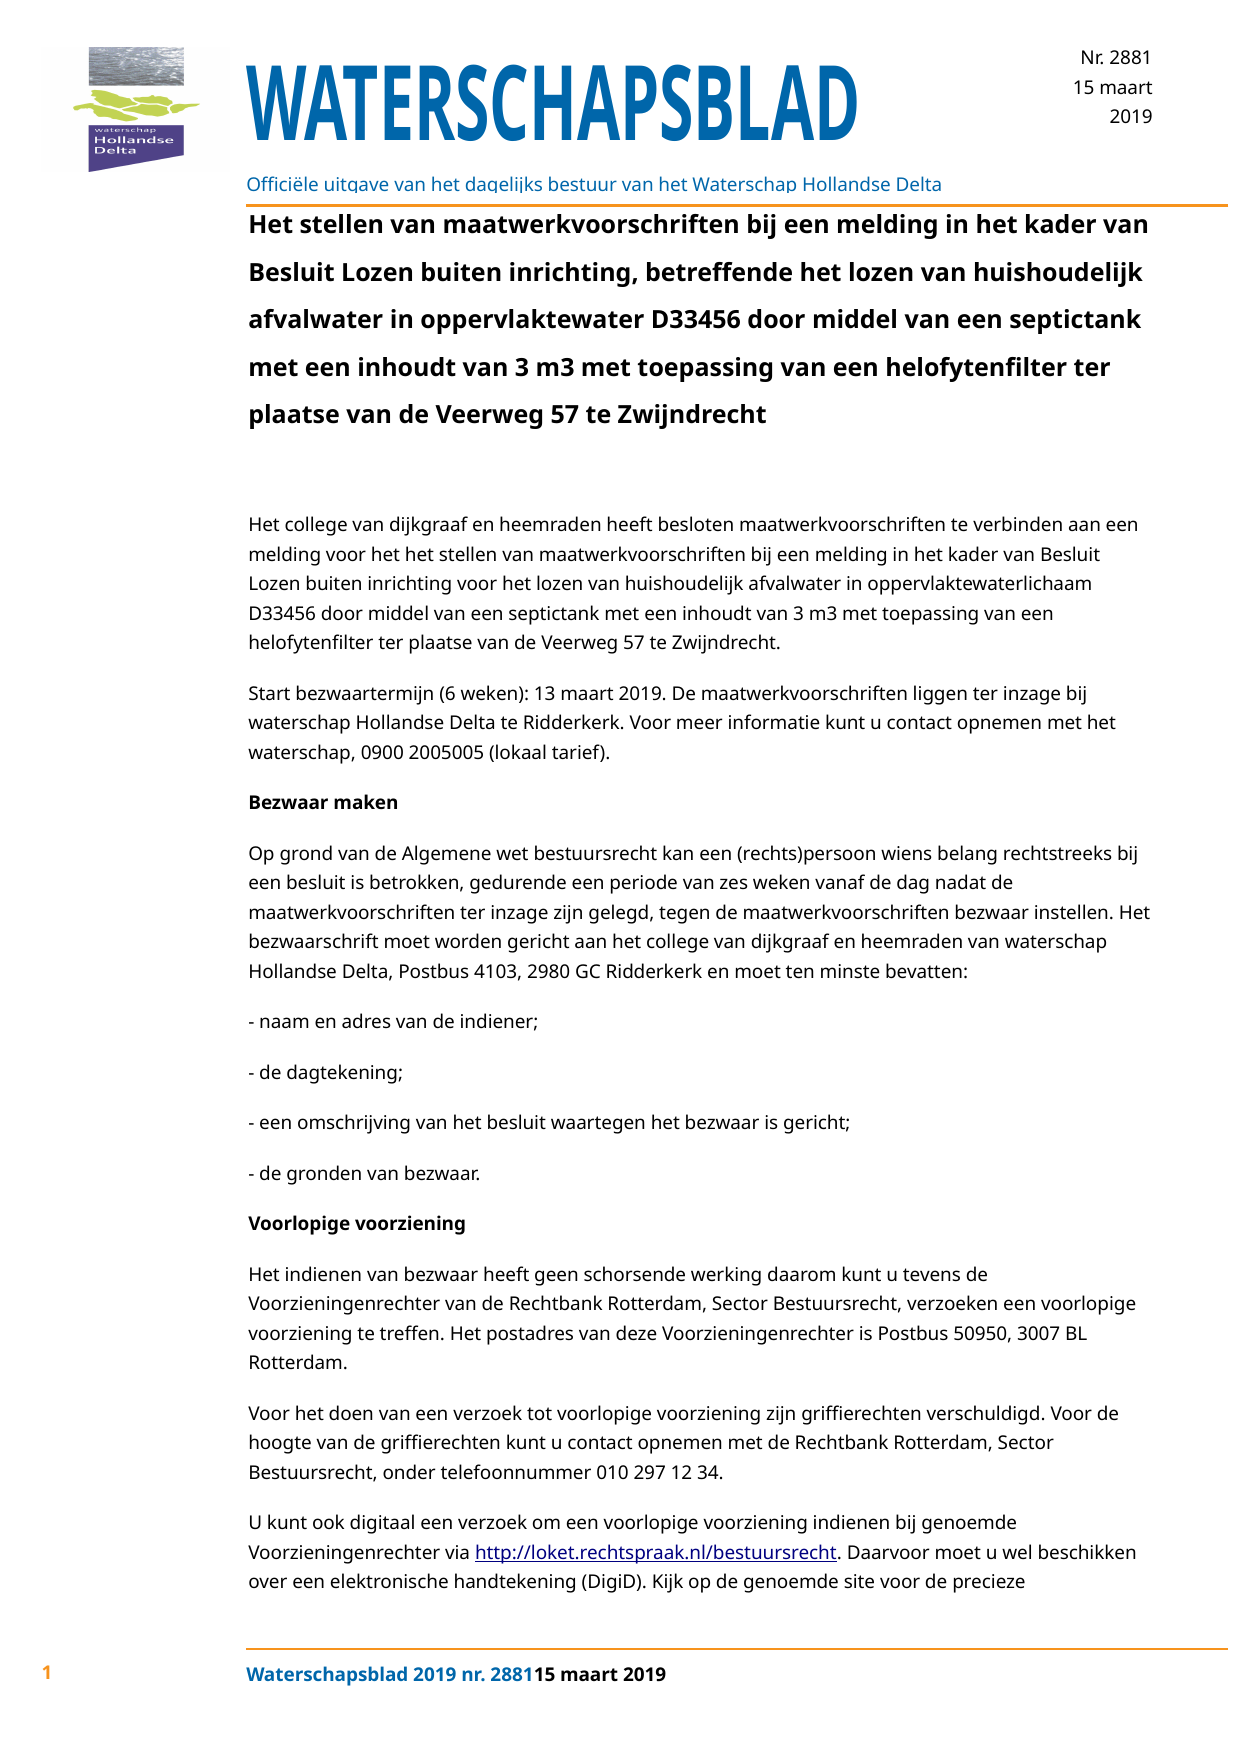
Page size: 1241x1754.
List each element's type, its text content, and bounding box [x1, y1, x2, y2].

text U kunt ook digitaal een verzoek om een voorlopige voorziening indienen bij genoemde Voorzieningenrechter via http://loket.rechtspraak.nl/bestuursrecht. Daarvoor moet u wel beschikken over een elektronische handtekening (DigiD). Kijk op de genoemde site voor de precieze [248, 1509, 1152, 1594]
text Bezwaar maken [248, 789, 1152, 815]
text - naam en adres van de indiener; [248, 1009, 1152, 1034]
text Op grond van de Algemene wet bestuursrecht kan een (rechts)persoon wiens belang rechtstreeks bij een besluit is betrokken, gedurende een periode van zes weken vanaf de dag nadat de maatwerkvoorschriften ter inzage zijn gelegd, tegen de maatwerkvoorschriften bezwaar instellen. Het bezwaarschrift moet worden gericht aan het college van dijkgraaf en heemraden van waterschap Hollandse Delta, Postbus 4103, 2980 GC Ridderkerk en moet ten minste bevatten: [248, 840, 1152, 984]
text Start bezwaartermijn (6 weken): 13 maart 2019. De maatwerkvoorschriften liggen ter inzage bij waterschap Hollandse Delta te Ridderkerk. Voor meer informatie kunt u contact opnemen met het waterschap, 0900 2005005 (lokaal tarief). [248, 680, 1152, 765]
text - een omschrijving van het besluit waartegen het bezwaar is gericht; [248, 1109, 1152, 1135]
text - de gronden van bezwaar. [248, 1160, 1152, 1186]
text - de dagtekening; [248, 1059, 1152, 1085]
text Het stellen van maatwerkvoorschriften bij een melding in het kader van Besluit Lozen buiten inrichting, betreffende het lozen van huishoudelijk afvalwater in oppervlaktewater D33456 door middel van een septictank met een inhoudt van 3 m3 met toepassing van een helofytenfilter ter plaatse van de Veerweg 57 te Zwijndrecht [248, 207, 1152, 431]
text Het college van dijkgraaf en heemraden heeft besloten maatwerkvoorschriften te verbinden aan een melding voor het het stellen van maatwerkvoorschriften bij een melding in het kader van Besluit Lozen buiten inrichting voor het lozen van huishoudelijk afvalwater in oppervlaktewaterlichaam D33456 door middel van een septictank met een inhoudt van 3 m3 met toepassing van een helofytenfilter ter plaatse van de Veerweg 57 te Zwijndrecht. [248, 511, 1152, 655]
text Voorlopige voorziening [248, 1210, 1152, 1236]
text Het indienen van bezwaar heeft geen schorsende werking daarom kunt u tevens de Voorzieningenrechter van de Rechtbank Rotterdam, Sector Bestuursrecht, verzoeken een voorlopige voorziening te treffen. Het postadres van deze Voorzieningenrechter is Postbus 50950, 3007 BL Rotterdam. [248, 1261, 1152, 1375]
text Voor het doen van een verzoek tot voorlopige voorziening zijn griffierechten verschuldigd. Voor de hoogte van de griffierechten kunt u contact opnemen met de Rechtbank Rotterdam, Sector Bestuursrecht, onder telefoonnummer 010 297 12 34. [248, 1400, 1152, 1485]
picture [41, 47, 231, 172]
